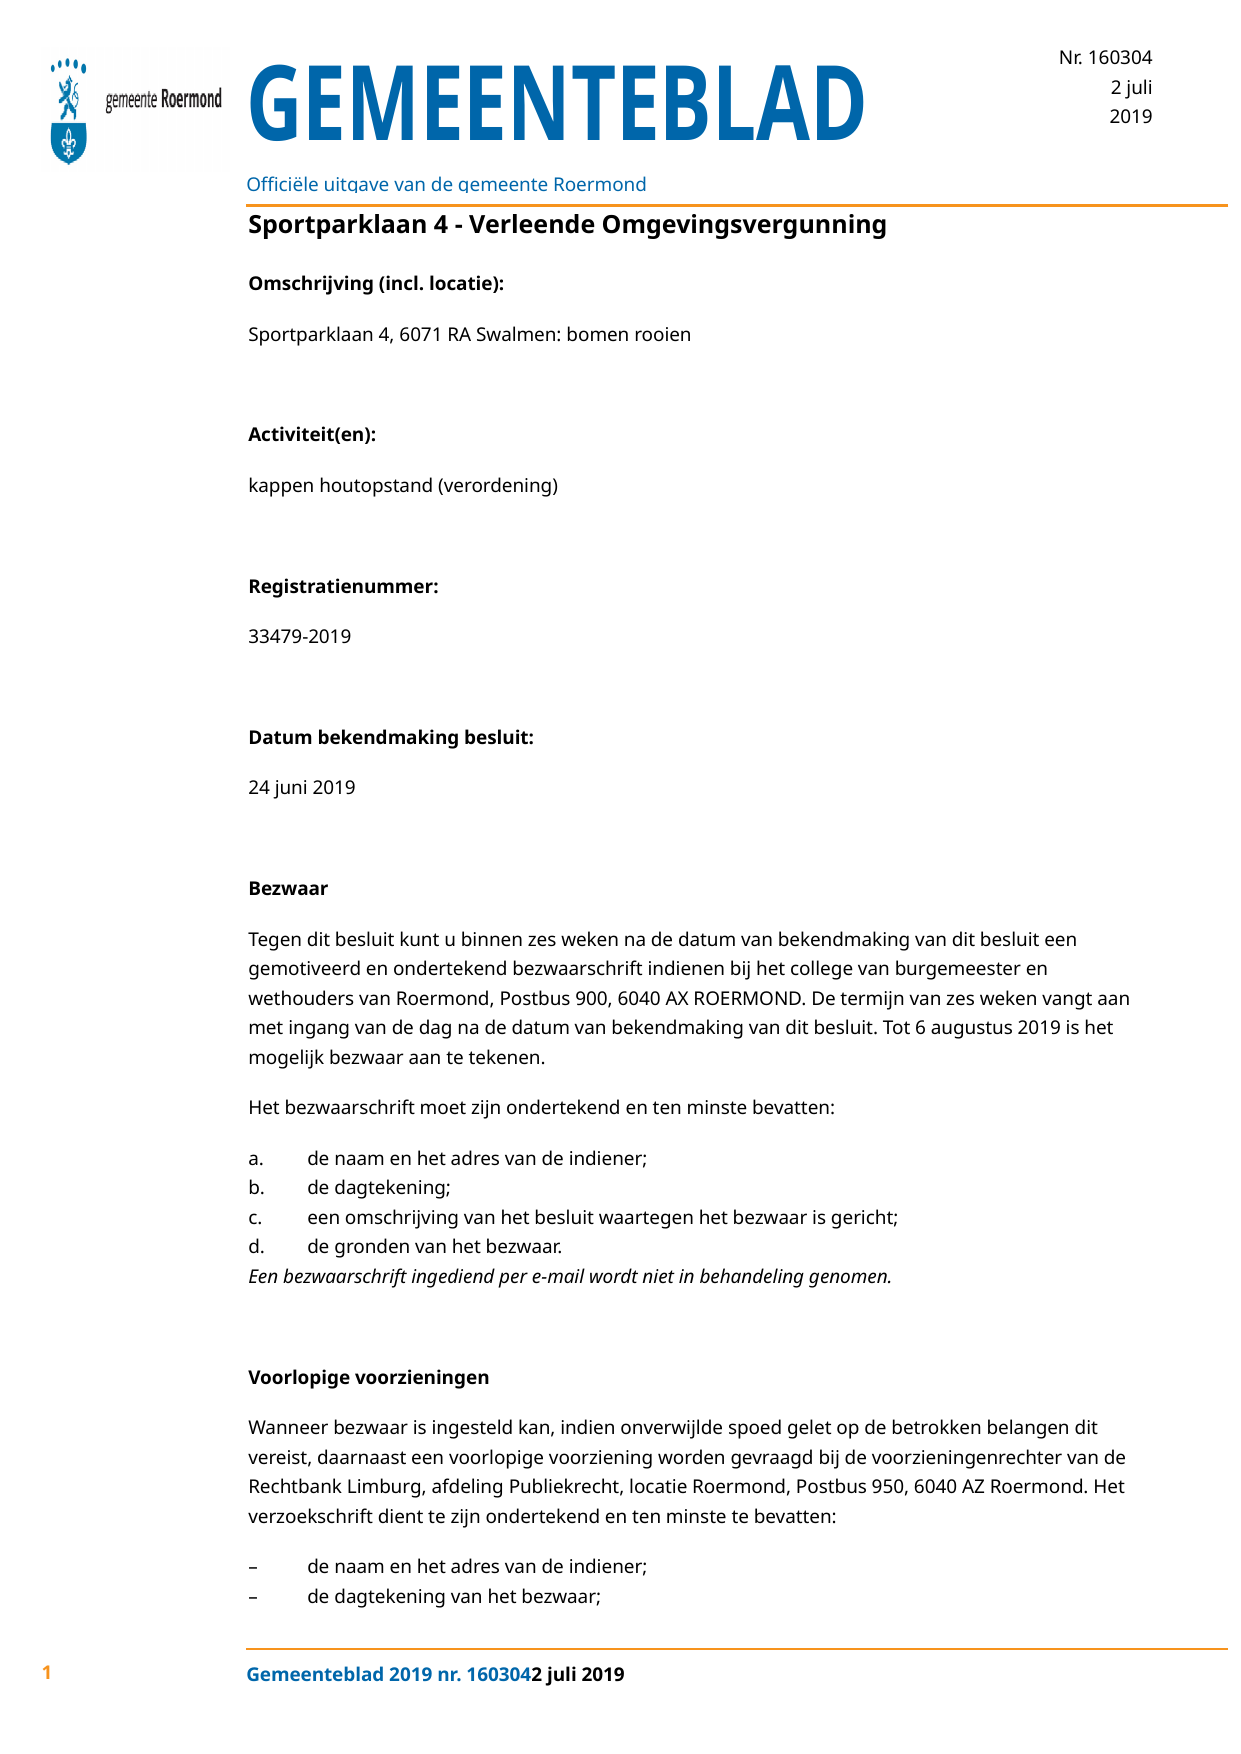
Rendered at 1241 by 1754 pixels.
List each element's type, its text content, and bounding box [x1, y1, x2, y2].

picture [41, 47, 231, 172]
list de gronden van het bezwaar. [248, 1234, 1152, 1259]
text Wanneer bezwaar is ingesteld kan, indien onverwijlde spoed gelet op de betrokken belangen dit vereist, daarnaast een voorlopige voorziening worden gevraagd bij de voorzieningenrechter van de Rechtbank Limburg, afdeling Publiekrecht, locatie Roermond, Postbus 950, 6040 AZ Roermond. Het verzoekschrift dient te zijn ondertekend en ten minste te bevatten: [248, 1414, 1152, 1529]
text Voorlopige voorzieningen [248, 1364, 1152, 1390]
text Datum bekendmaking besluit: [248, 724, 1152, 750]
text Registratienummer: [248, 573, 1152, 598]
text Sportparklaan 4 - Verleende Omgevingsvergunning [248, 207, 1152, 241]
text Activiteit(en): [248, 422, 1152, 447]
text Tegen dit besluit kunt u binnen zes weken na de datum van bekendmaking van dit besluit een gemotiveerd en ondertekend bezwaarschrift indienen bij het college van burgemeester en wethouders van Roermond, Postbus 900, 6040 AX ROERMOND. De termijn van zes weken vangt aan met ingang van de dag na de datum van bekendmaking van dit besluit. Tot 6 augustus 2019 is het mogelijk bezwaar aan te tekenen. [248, 926, 1152, 1070]
text Sportparklaan 4, 6071 RA Swalmen: bomen rooien [248, 321, 1152, 346]
text Een bezwaarschrift ingediend per e-mail wordt niet in behandeling genomen. [248, 1263, 1152, 1289]
list de naam en het adres van de indiener; [248, 1554, 1152, 1579]
text 33479-2019 [248, 623, 1152, 649]
text 24 juni 2019 [248, 774, 1152, 800]
list een omschrijving van het besluit waartegen het bezwaar is gericht; [248, 1204, 1152, 1230]
list de dagtekening; [248, 1174, 1152, 1200]
text Bezwaar [248, 875, 1152, 901]
text Het bezwaarschrift moet zijn ondertekend en ten minste bevatten: [248, 1094, 1152, 1120]
list de dagtekening van het bezwaar; [248, 1583, 1152, 1609]
text Omschrijving (incl. locatie): [248, 270, 1152, 296]
list de naam en het adres van de indiener; [248, 1145, 1152, 1171]
text kappen houtopstand (verordening) [248, 472, 1152, 498]
